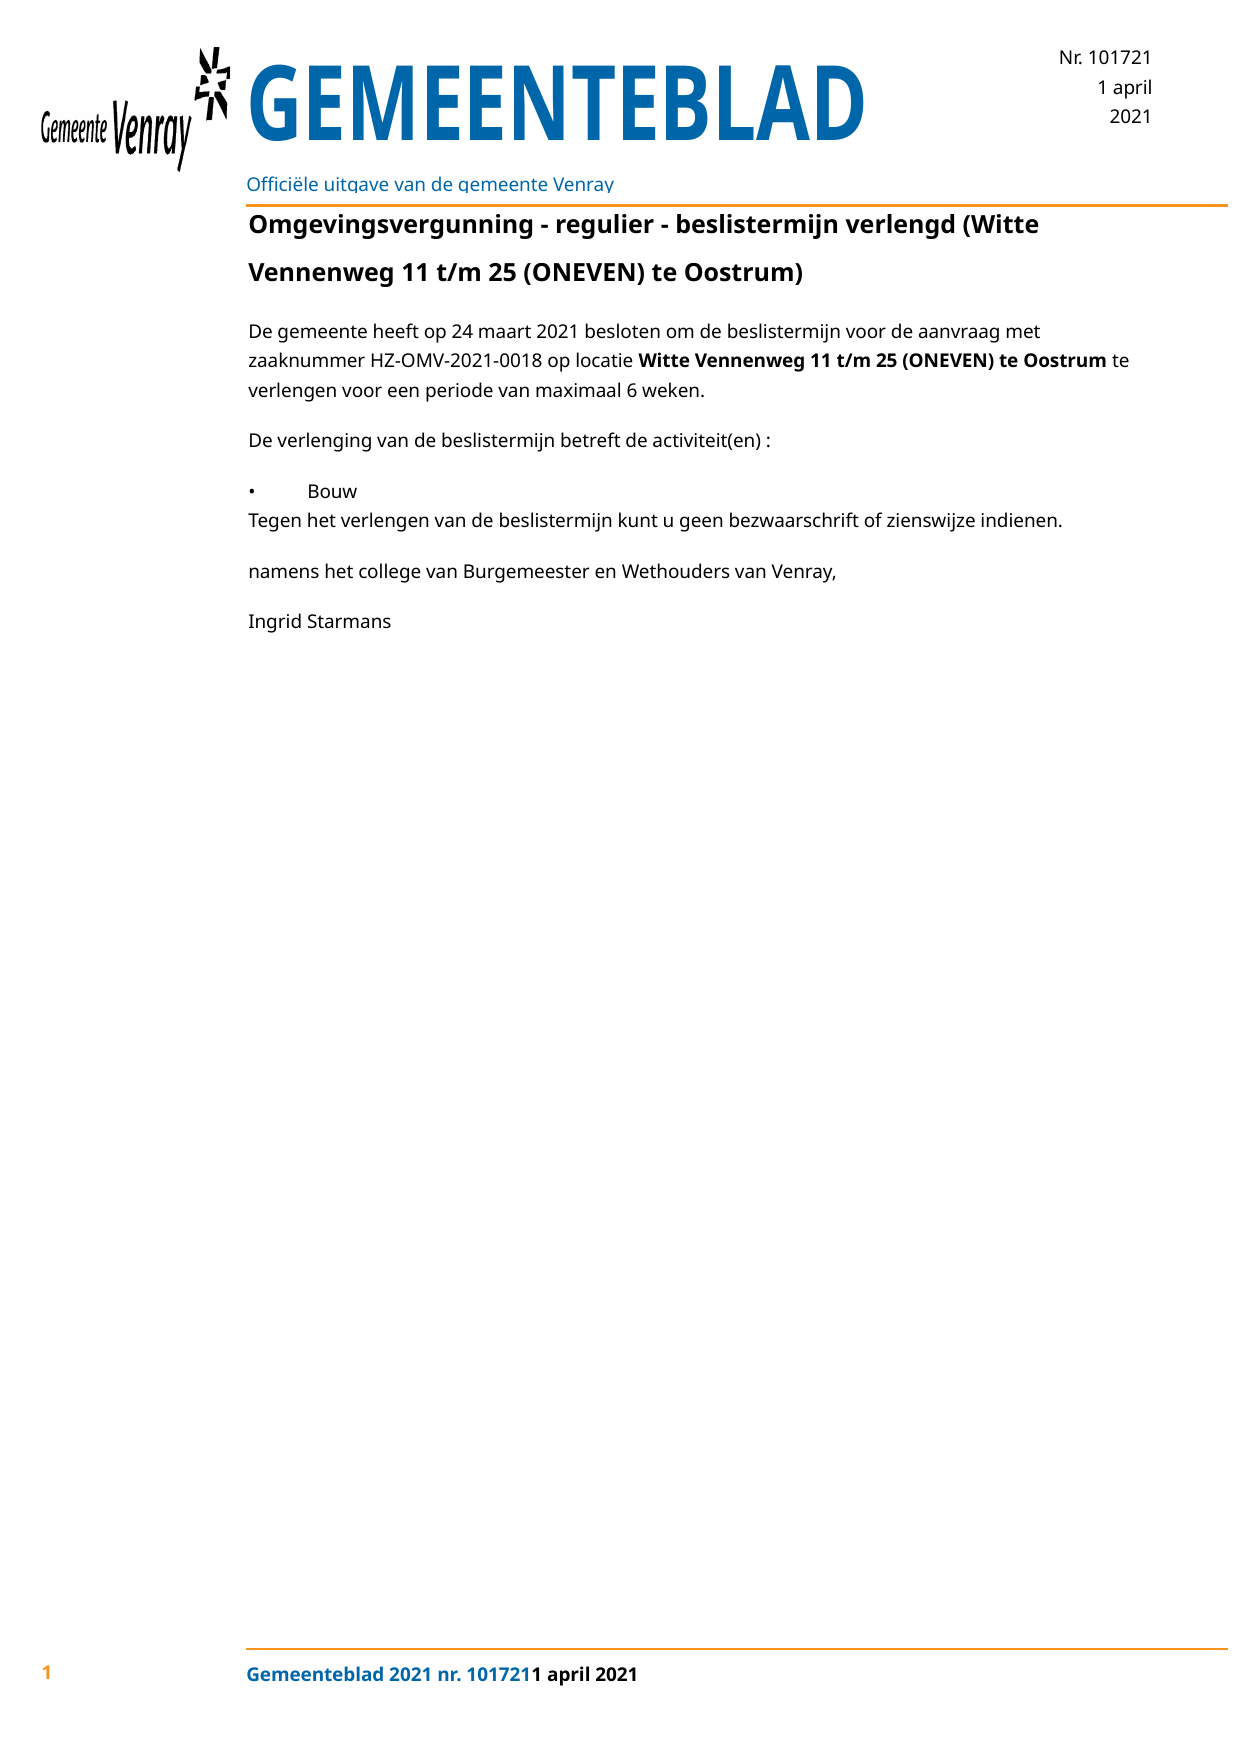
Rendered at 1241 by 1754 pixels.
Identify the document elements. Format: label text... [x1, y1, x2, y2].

text Ingrid Starmans [248, 608, 1152, 634]
picture [41, 47, 231, 172]
text Omgevingsvergunning - regulier - beslistermijn verlengd (Witte Vennenweg 11 t/m 25 (ONEVEN) te Oostrum) [248, 207, 1152, 288]
text Tegen het verlengen van de beslistermijn kunt u geen bezwaarschrift of zienswijze indienen. [248, 507, 1152, 533]
text De gemeente heeft op 24 maart 2021 besloten om de beslistermijn voor de aanvraag met zaaknummer HZ-OMV-2021-0018 op locatie Witte Vennenweg 11 t/m 25 (ONEVEN) te Oostrum te verlengen voor een periode van maximaal 6 weken. [248, 318, 1152, 403]
list Bouw [248, 478, 1152, 504]
text namens het college van Burgemeester en Wethouders van Venray, [248, 558, 1152, 584]
text De verlenging van de beslistermijn betreft de activiteit(en) : [248, 427, 1152, 453]
